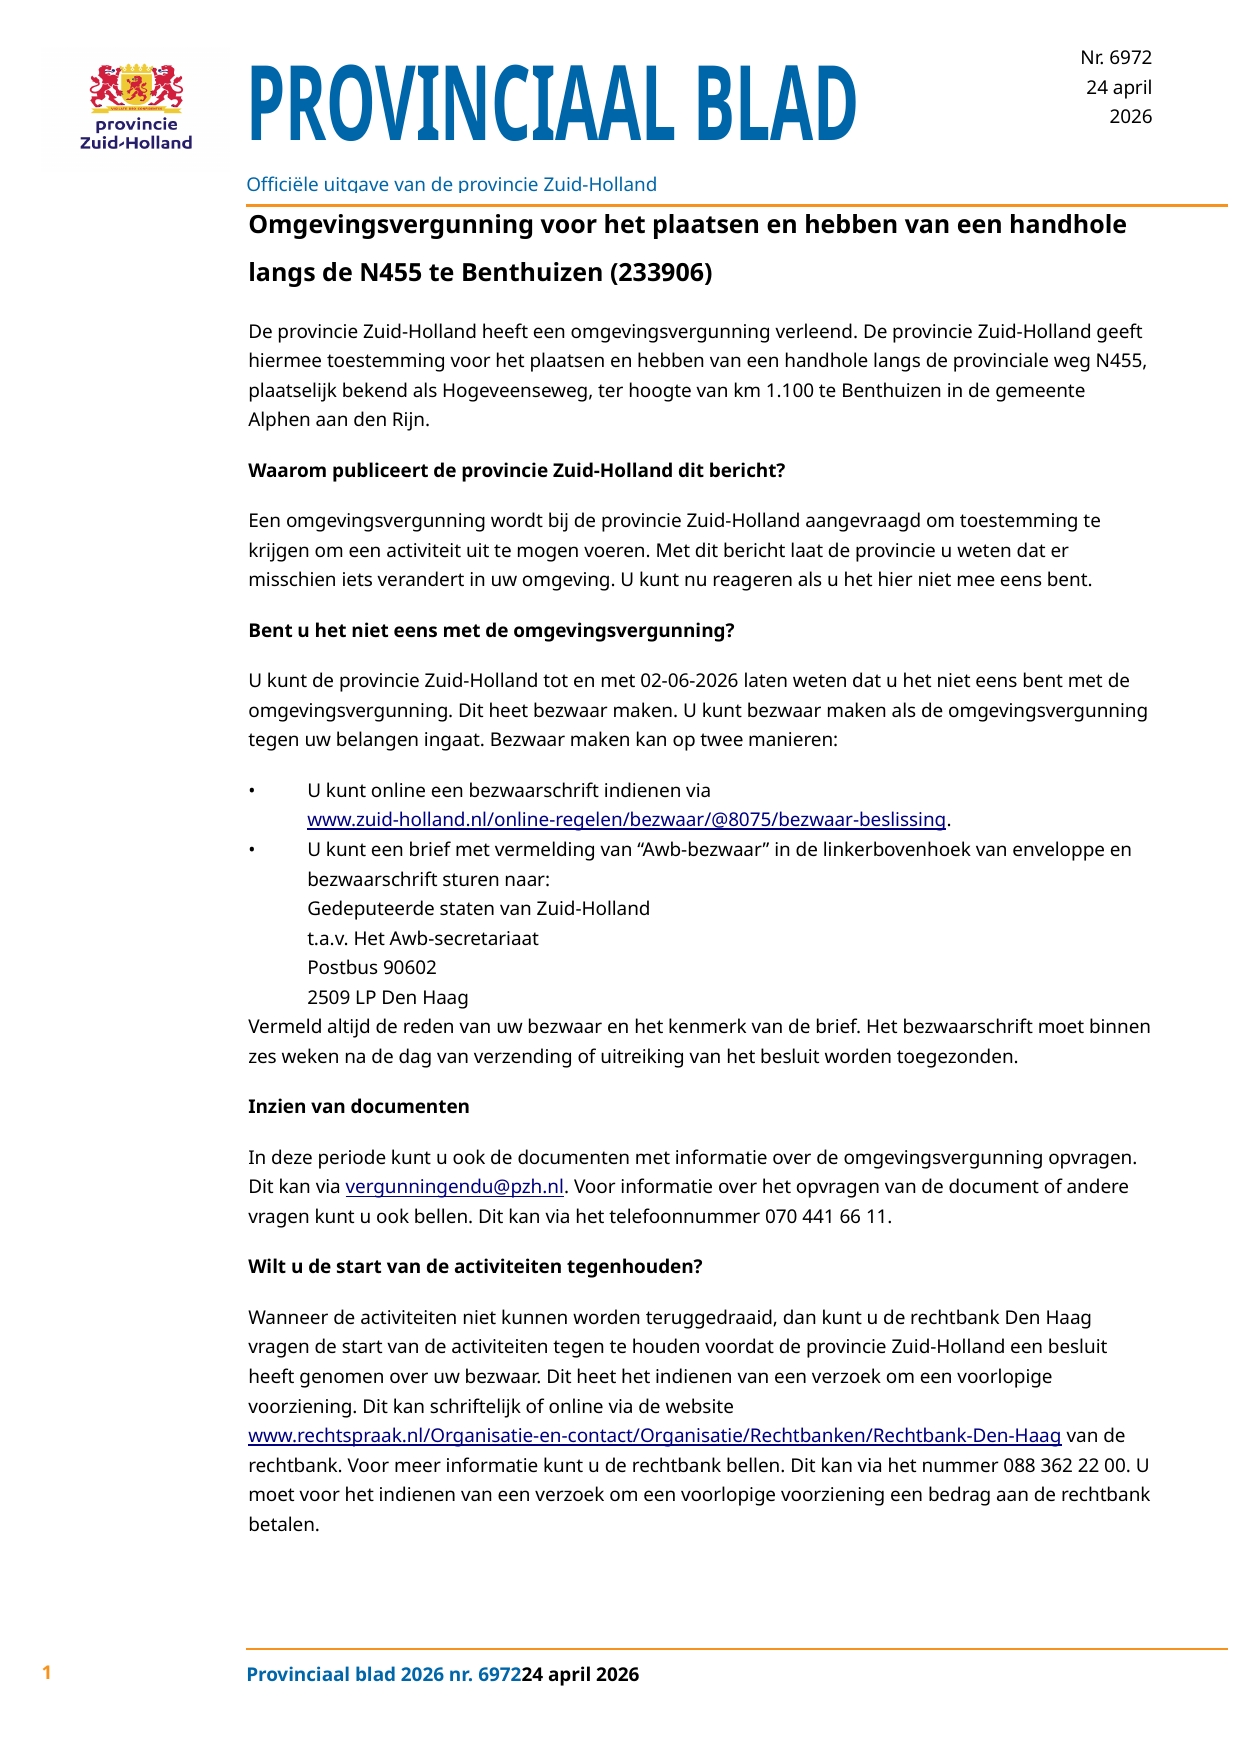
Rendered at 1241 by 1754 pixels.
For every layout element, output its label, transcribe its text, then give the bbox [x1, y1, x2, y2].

text Omgevingsvergunning voor het plaatsen en hebben van een handhole langs de N455 te Benthuizen (233906) [248, 207, 1152, 288]
text Een omgevingsvergunning wordt bij de provincie Zuid-Holland aangevraagd om toestemming te krijgen om een activiteit uit te mogen voeren. Met dit bericht laat de provincie u weten dat er misschien iets verandert in uw omgeving. U kunt nu reageren als u het hier niet mee eens bent. [248, 507, 1152, 592]
text Vermeld altijd de reden van uw bezwaar en het kenmerk van de brief. Het bezwaarschrift moet binnen zes weken na de dag van verzending of uitreiking van het besluit worden toegezonden. [248, 1014, 1152, 1069]
list Postbus 90602 [248, 954, 1152, 980]
text Wanneer de activiteiten niet kunnen worden teruggedraaid, dan kunt u de rechtbank Den Haag vragen de start van de activiteiten tegen te houden voordat de provincie Zuid-Holland een besluit heeft genomen over uw bezwaar. Dit heet het indienen van een verzoek om een voorlopige voorziening. Dit kan schriftelijk of online via de website www.rechtspraak.nl/Organisatie-en-contact/Organisatie/Rechtbanken/Rechtbank-Den-Haag van de rechtbank. Voor meer informatie kunt u de rechtbank bellen. Dit kan via het nummer 088 362 22 00. U moet voor het indienen van een verzoek om een voorlopige voorziening een bedrag aan de rechtbank betalen. [248, 1304, 1152, 1537]
picture [41, 47, 231, 172]
text Waarom publiceert de provincie Zuid-Holland dit bericht? [248, 457, 1152, 483]
text Wilt u de start van de activiteiten tegenhouden? [248, 1254, 1152, 1279]
text Bent u het niet eens met de omgevingsvergunning? [248, 617, 1152, 643]
text Inzien van documenten [248, 1094, 1152, 1119]
text U kunt de provincie Zuid-Holland tot en met 02-06-2026 laten weten dat u het niet eens bent met de omgevingsvergunning. Dit heet bezwaar maken. U kunt bezwaar maken als de omgevingsvergunning tegen uw belangen ingaat. Bezwaar maken kan op twee manieren: [248, 667, 1152, 752]
list t.a.v. Het Awb-secretariaat [248, 925, 1152, 951]
list Gedeputeerde staten van Zuid-Holland [248, 895, 1152, 921]
text De provincie Zuid-Holland heeft een omgevingsvergunning verleend. De provincie Zuid-Holland geeft hiermee toestemming voor het plaatsen en hebben van een handhole langs de provinciale weg N455, plaatselijk bekend als Hogeveenseweg, ter hoogte van km 1.100 te Benthuizen in de gemeente Alphen aan den Rijn. [248, 318, 1152, 432]
list 2509 LP Den Haag [248, 984, 1152, 1010]
text In deze periode kunt u ook de documenten met informatie over de omgevingsvergunning opvragen. Dit kan via vergunningendu@pzh.nl. Voor informatie over het opvragen van de document of andere vragen kunt u ook bellen. Dit kan via het telefoonnummer 070 441 66 11. [248, 1144, 1152, 1229]
list U kunt een brief met vermelding van “Awb-bezwaar” in de linkerbovenhoek van enveloppe en bezwaarschrift sturen naar: [248, 836, 1152, 892]
list U kunt online een bezwaarschrift indienen via www.zuid-holland.nl/online-regelen/bezwaar/@8075/bezwaar-beslissing. [248, 777, 1152, 832]
